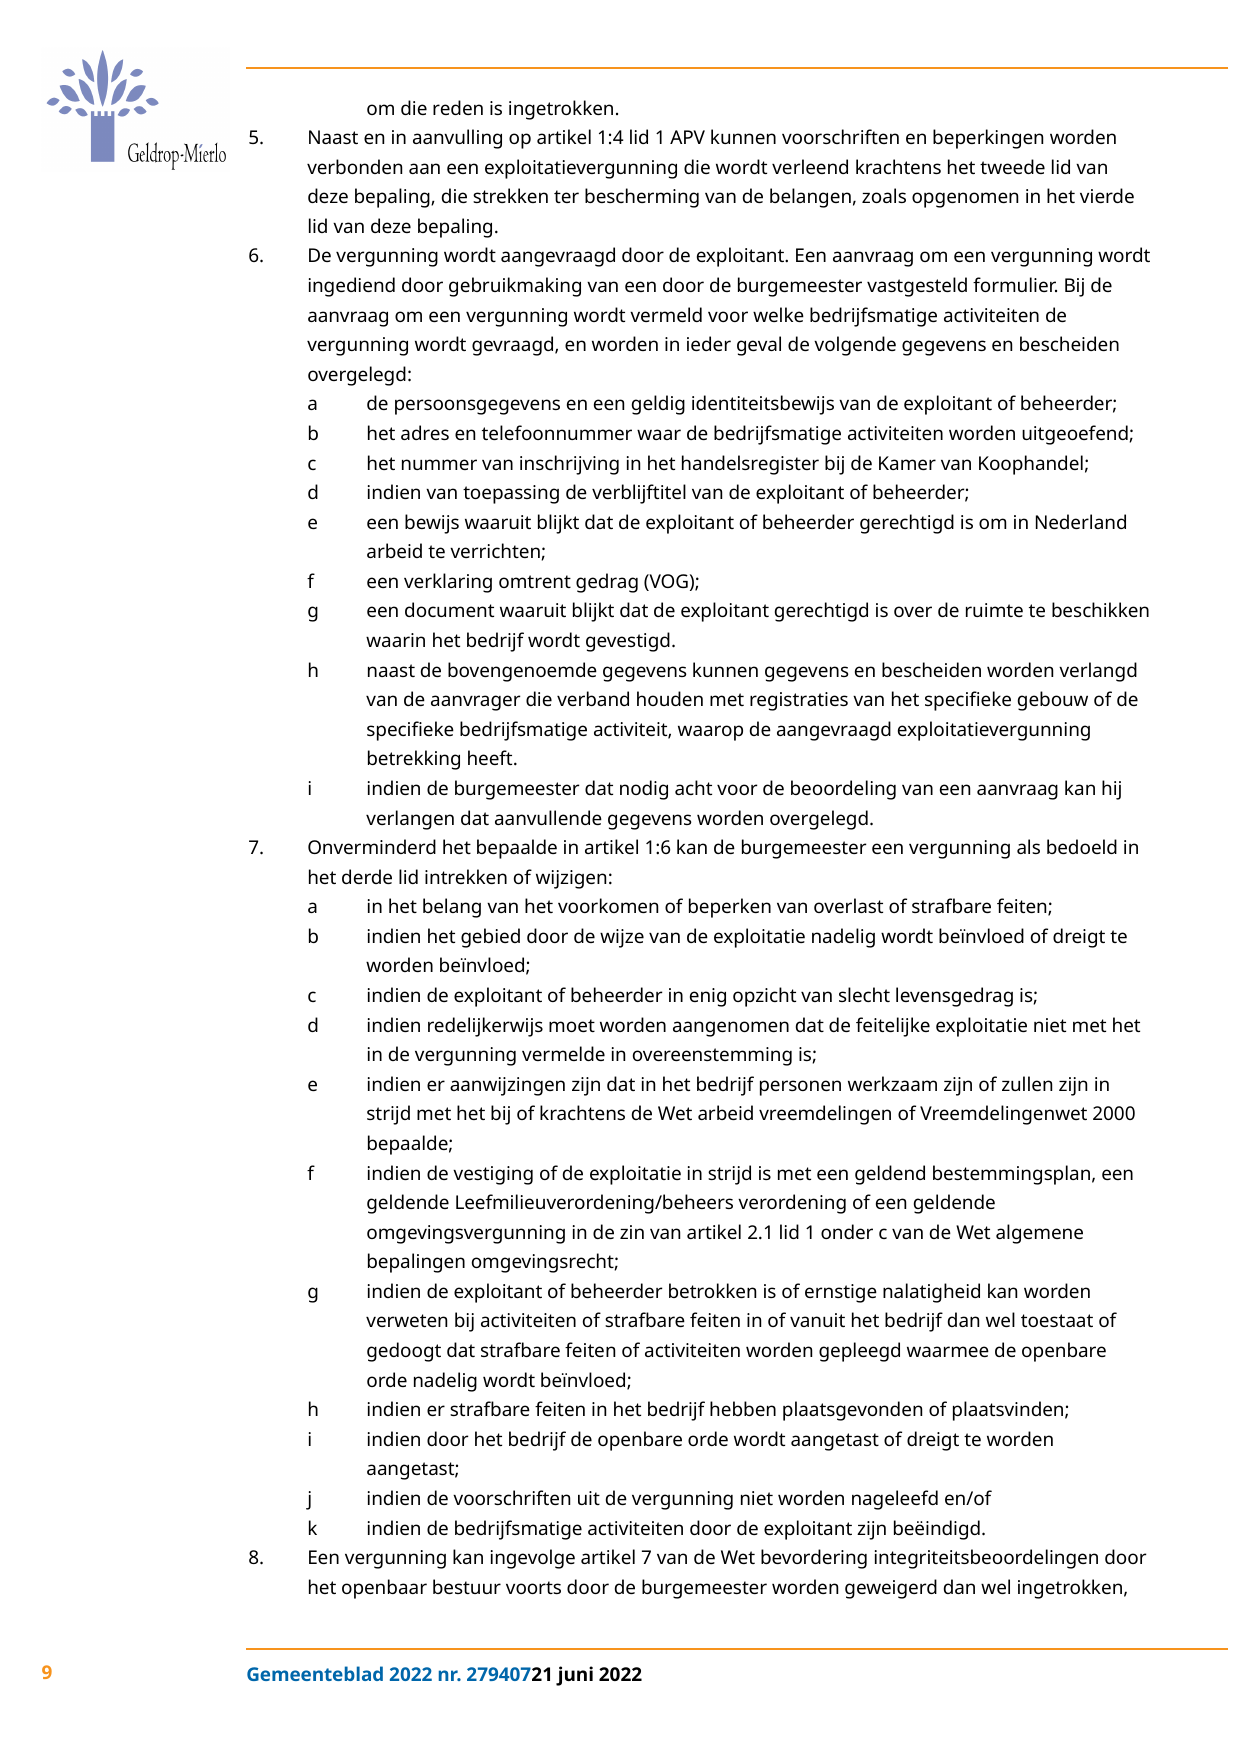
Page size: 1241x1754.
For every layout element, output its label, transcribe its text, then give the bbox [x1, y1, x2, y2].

list in het belang van het voorkomen of beperken van overlast of strafbare feiten; [307, 893, 1152, 919]
list het nummer van inschrijving in het handelsregister bij de Kamer van Koophandel; [307, 450, 1152, 476]
list Een vergunning kan ingevolge artikel 7 van de Wet bevordering integriteitsbeoordelingen door het openbaar bestuur voorts door de burgemeester worden geweigerd dan wel ingetrokken, [248, 1544, 1152, 1600]
list De vergunning wordt aangevraagd door de exploitant. Een aanvraag om een vergunning wordt ingediend door gebruikmaking van een door de burgemeester vastgesteld formulier. Bij de aanvraag om een vergunning wordt vermeld voor welke bedrijfsmatige activiteiten de vergunning wordt gevraagd, en worden in ieder geval de volgende gegevens en bescheiden overgelegd: [248, 243, 1152, 387]
list een document waaruit blijkt dat de exploitant gerechtigd is over de ruimte te beschikken waarin het bedrijf wordt gevestigd. [307, 598, 1152, 653]
list indien het gebied door de wijze van de exploitatie nadelig wordt beïnvloed of dreigt te worden beïnvloed; [307, 923, 1152, 978]
list een verklaring omtrent gedrag (VOG); [307, 568, 1152, 594]
list om die reden is ingetrokken. [307, 95, 1152, 121]
list indien er aanwijzingen zijn dat in het bedrijf personen werkzaam zijn of zullen zijn in strijd met het bij of krachtens de Wet arbeid vreemdelingen of Vreemdelingenwet 2000 bepaalde; [307, 1071, 1152, 1156]
picture [41, 47, 231, 172]
list indien de vestiging of de exploitatie in strijd is met een geldend bestemmingsplan, een geldende Leefmilieuverordening/beheers verordening of een geldende omgevingsvergunning in de zin van artikel 2.1 lid 1 onder c van de Wet algemene bepalingen omgevingsrecht; [307, 1160, 1152, 1274]
list naast de bovengenoemde gegevens kunnen gegevens en bescheiden worden verlangd van de aanvrager die verband houden met registraties van het specifieke gebouw of de specifieke bedrijfsmatige activiteit, waarop de aangevraagd exploitatievergunning betrekking heeft. [307, 657, 1152, 771]
list indien de exploitant of beheerder in enig opzicht van slecht levensgedrag is; [307, 982, 1152, 1008]
list indien de exploitant of beheerder betrokken is of ernstige nalatigheid kan worden verweten bij activiteiten of strafbare feiten in of vanuit het bedrijf dan wel toestaat of gedoogt dat strafbare feiten of activiteiten worden gepleegd waarmee de openbare orde nadelig wordt beïnvloed; [307, 1278, 1152, 1393]
list indien de voorschriften uit de vergunning niet worden nageleefd en/of [307, 1485, 1152, 1511]
list indien redelijkerwijs moet worden aangenomen dat de feitelijke exploitatie niet met het in de vergunning vermelde in overeenstemming is; [307, 1012, 1152, 1067]
list indien er strafbare feiten in het bedrijf hebben plaatsgevonden of plaatsvinden; [307, 1396, 1152, 1422]
list indien de bedrijfsmatige activiteiten door de exploitant zijn beëindigd. [307, 1515, 1152, 1541]
list de persoonsgegevens en een geldig identiteitsbewijs van de exploitant of beheerder; [307, 391, 1152, 416]
list Naast en in aanvulling op artikel 1:4 lid 1 APV kunnen voorschriften en beperkingen worden verbonden aan een exploitatievergunning die wordt verleend krachtens het tweede lid van deze bepaling, die strekken ter bescherming van de belangen, zoals opgenomen in het vierde lid van deze bepaling. [248, 124, 1152, 239]
list indien door het bedrijf de openbare orde wordt aangetast of dreigt te worden aangetast; [307, 1426, 1152, 1481]
list het adres en telefoonnummer waar de bedrijfsmatige activiteiten worden uitgeoefend; [307, 420, 1152, 446]
list een bewijs waaruit blijkt dat de exploitant of beheerder gerechtigd is om in Nederland arbeid te verrichten; [307, 509, 1152, 564]
list Onverminderd het bepaalde in artikel 1:6 kan de burgemeester een vergunning als bedoeld in het derde lid intrekken of wijzigen: [248, 834, 1152, 890]
list indien de burgemeester dat nodig acht voor de beoordeling van een aanvraag kan hij verlangen dat aanvullende gegevens worden overgelegd. [307, 775, 1152, 831]
list indien van toepassing de verblijftitel van de exploitant of beheerder; [307, 479, 1152, 505]
